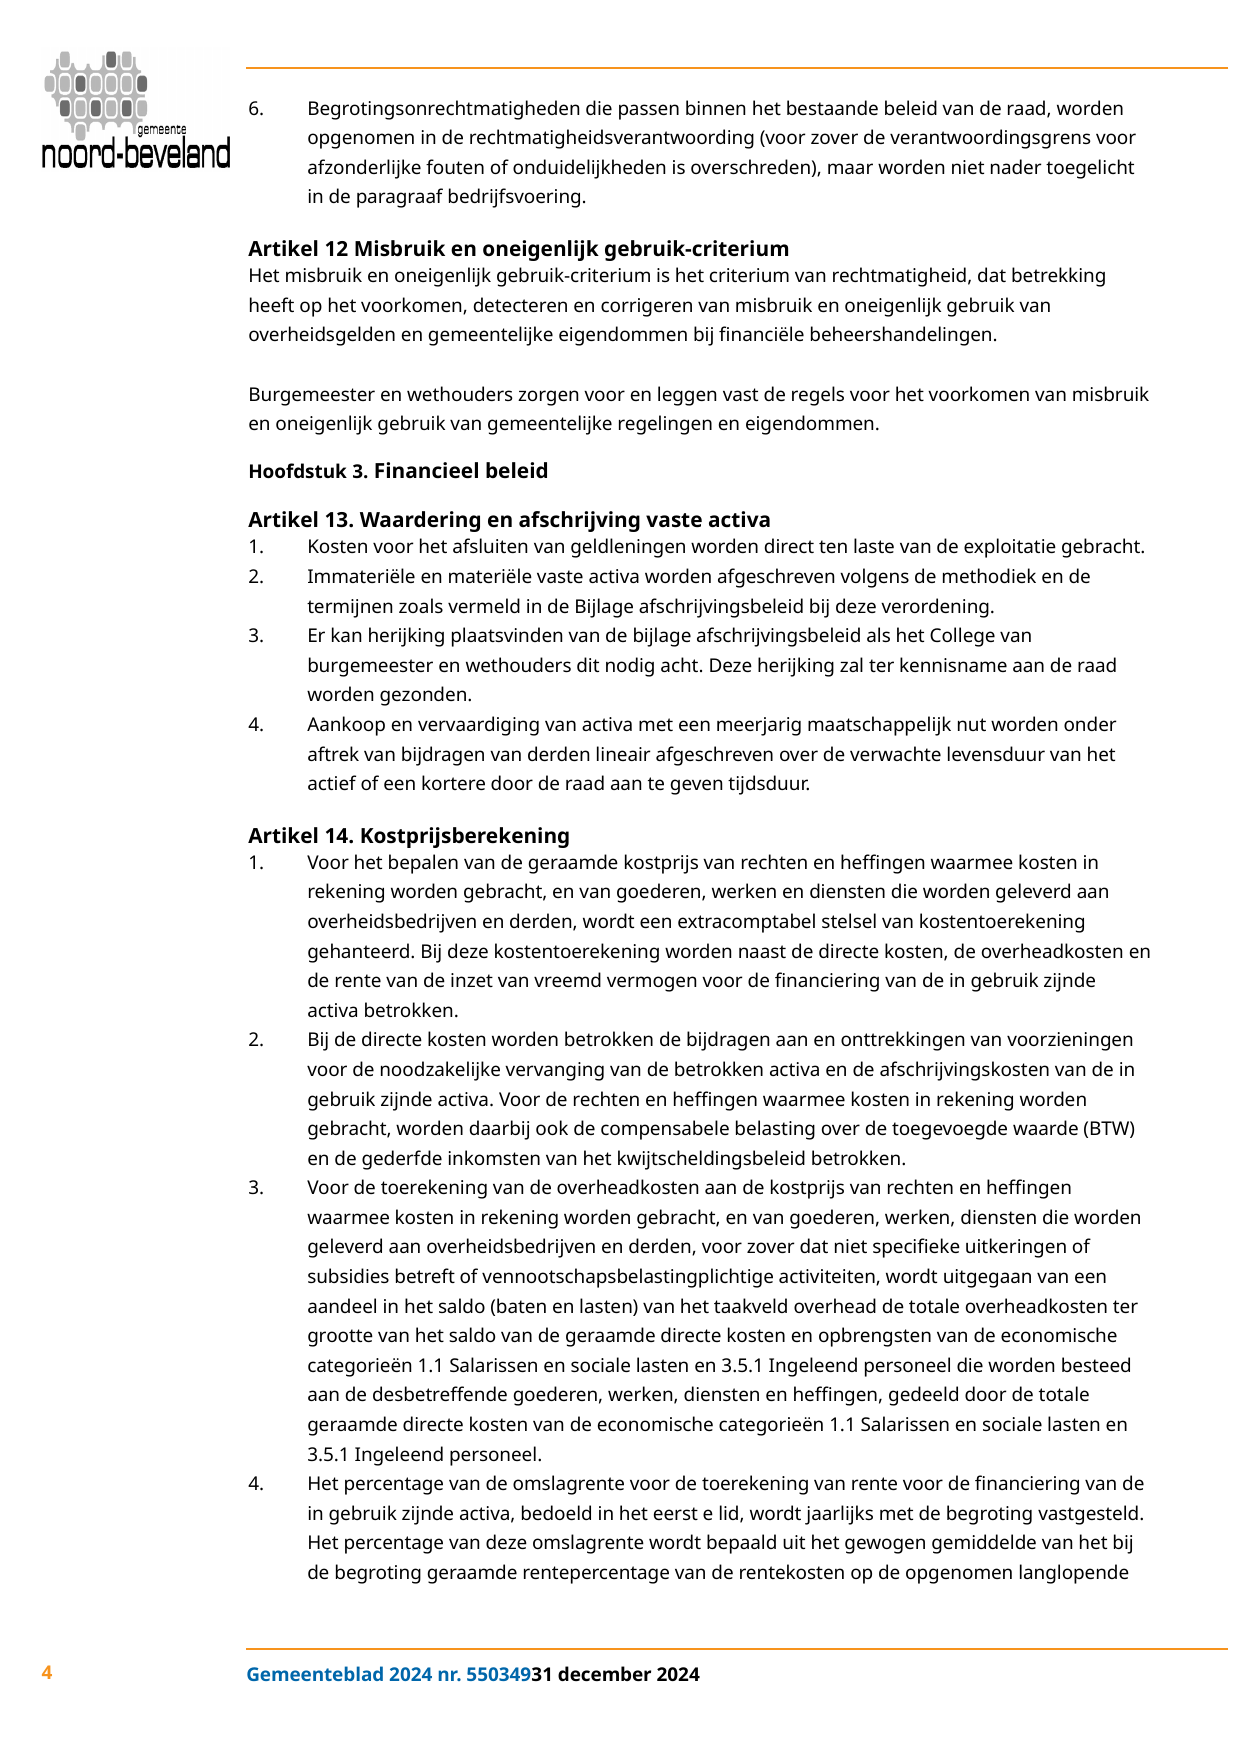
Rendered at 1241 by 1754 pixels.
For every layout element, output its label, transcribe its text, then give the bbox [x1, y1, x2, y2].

text Het misbruik en oneigenlijk gebruik-criterium is het criterium van rechtmatigheid, dat betrekking heeft op het voorkomen, detecteren en corrigeren van misbruik en oneigenlijk gebruik van overheidsgelden en gemeentelijke eigendommen bij financiële beheershandelingen. [248, 262, 1152, 347]
list Bij de directe kosten worden betrokken de bijdragen aan en onttrekkingen van voorzieningen voor de noodzakelijke vervanging van de betrokken activa en de afschrijvingskosten van de in gebruik zijnde activa. Voor de rechten en heffingen waarmee kosten in rekening worden gebracht, worden daarbij ook de compensabele belasting over de toegevoegde waarde (BTW) en de gederfde inkomsten van het kwijtscheldingsbeleid betrokken. [248, 1027, 1152, 1171]
list Immateriële en materiële vaste activa worden afgeschreven volgens de methodiek en de termijnen zoals vermeld in de Bijlage afschrijvingsbeleid bij deze verordening. [248, 563, 1152, 618]
list Voor de toerekening van de overheadkosten aan de kostprijs van rechten en heffingen waarmee kosten in rekening worden gebracht, en van goederen, werken, diensten die worden geleverd aan overheidsbedrijven en derden, voor zover dat niet specifieke uitkeringen of subsidies betreft of vennootschapsbelastingplichtige activiteiten, wordt uitgegaan van een aandeel in het saldo (baten en lasten) van het taakveld overhead de totale overheadkosten ter grootte van het saldo van de geraamde directe kosten en opbrengsten van de economische categorieën 1.1 Salarissen en sociale lasten en 3.5.1 Ingeleend personeel die worden besteed aan de desbetreffende goederen, werken, diensten en heffingen, gedeeld door de totale geraamde directe kosten van de economische categorieën 1.1 Salarissen en sociale lasten en 3.5.1 Ingeleend personeel. [248, 1174, 1152, 1467]
list Begrotingsonrechtmatigheden die passen binnen het bestaande beleid van de raad, worden opgenomen in de rechtmatigheidsverantwoording (voor zover de verantwoordingsgrens voor afzonderlijke fouten of onduidelijkheden is overschreden), maar worden niet nader toegelicht in de paragraaf bedrijfsvoering. [248, 95, 1152, 209]
list Kosten voor het afsluiten van geldleningen worden direct ten laste van de exploitatie gebracht. [248, 534, 1152, 559]
picture [41, 47, 231, 172]
list Aankoop en vervaardiging van activa met een meerjarig maatschappelijk nut worden onder aftrek van bijdragen van derden lineair afgeschreven over de verwachte levensduur van het actief of een kortere door de raad aan te geven tijdsduur. [248, 711, 1152, 796]
list Er kan herijking plaatsvinden van de bijlage afschrijvingsbeleid als het College van burgemeester en wethouders dit nodig acht. Deze herijking zal ter kennisname aan de raad worden gezonden. [248, 622, 1152, 707]
text Burgemeester en wethouders zorgen voor en leggen vast de regels voor het voorkomen van misbruik en oneigenlijk gebruik van gemeentelijke regelingen en eigendommen. [248, 381, 1152, 436]
text Hoofdstuk 3. Financieel beleid [248, 456, 1152, 484]
list Het percentage van de omslagrente voor de toerekening van rente voor de financiering van de in gebruik zijnde activa, bedoeld in het eerst e lid, wordt jaarlijks met de begroting vastgesteld. Het percentage van deze omslagrente wordt bepaald uit het gewogen gemiddelde van het bij de begroting geraamde rentepercentage van de rentekosten op de opgenomen langlopende [248, 1470, 1152, 1585]
text Artikel 14. Kostprijsberekening [248, 821, 1152, 849]
list Voor het bepalen van de geraamde kostprijs van rechten en heffingen waarmee kosten in rekening worden gebracht, en van goederen, werken en diensten die worden geleverd aan overheidsbedrijven en derden, wordt een extracomptabel stelsel van kostentoerekening gehanteerd. Bij deze kostentoerekening worden naast de directe kosten, de overheadkosten en de rente van de inzet van vreemd vermogen voor de financiering van de in gebruik zijnde activa betrokken. [248, 849, 1152, 1023]
text Artikel 12 Misbruik en oneigenlijk gebruik-criterium [248, 234, 1152, 262]
text Artikel 13. Waardering en afschrijving vaste activa [248, 505, 1152, 534]
